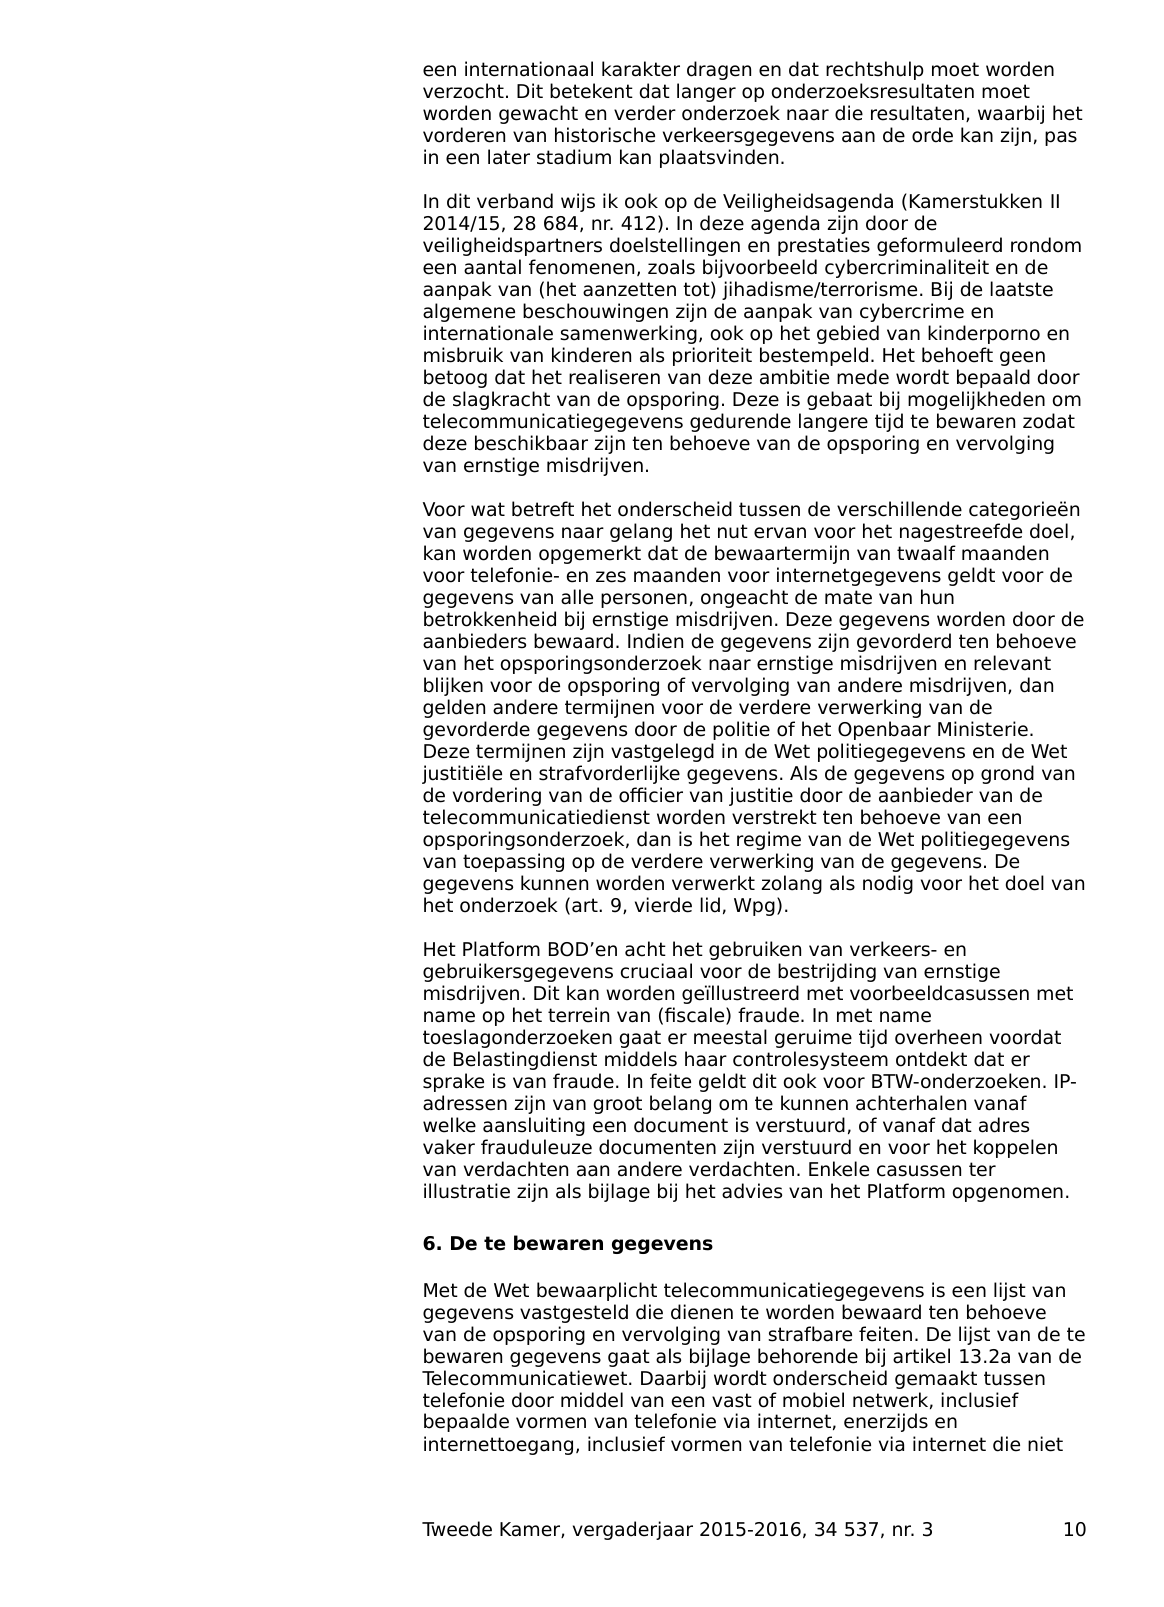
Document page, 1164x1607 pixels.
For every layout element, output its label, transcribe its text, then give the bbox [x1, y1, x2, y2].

text Met de Wet bewaarplicht telecommunicatiegegevens is een lijst van gegevens vastgesteld die dienen te worden bewaard ten behoeve van de opsporing en vervolging van strafbare feiten. De lijst van de te bewaren gegevens gaat als bijlage behorende bij artikel 13.2a van de Telecommunicatiewet. Daarbij wordt onderscheid gemaakt tussen telefonie door middel van een vast of mobiel netwerk, inclusief bepaalde vormen van telefonie via internet, enerzijds en internettoegang, inclusief vormen van telefonie via internet die niet [422, 1279, 1087, 1455]
subtitle 6. De te bewaren gegevens [422, 1233, 1087, 1254]
text Het Platform BOD’en acht het gebruiken van verkeers- en gebruikersgegevens cruciaal voor de bestrijding van ernstige misdrijven. Dit kan worden geïllustreerd met voorbeeldcasussen met name op het terrein van (fiscale) fraude. In met name toeslagonderzoeken gaat er meestal geruime tijd overheen voordat de Belastingdienst middels haar controlesysteem ontdekt dat er sprake is van fraude. In feite geldt dit ook voor BTW-onderzoeken. IP-adressen zijn van groot belang om te kunnen achterhalen vanaf welke aansluiting een document is verstuurd, of vanaf dat adres vaker frauduleuze documenten zijn verstuurd en voor het koppelen van verdachten aan andere verdachten. Enkele casussen ter illustratie zijn als bijlage bij het advies van het Platform opgenomen. [422, 939, 1087, 1203]
text een internationaal karakter dragen en dat rechtshulp moet worden verzocht. Dit betekent dat langer op onderzoeksresultaten moet worden gewacht en verder onderzoek naar die resultaten, waarbij het vorderen van historische verkeersgegevens aan de orde kan zijn, pas in een later stadium kan plaatsvinden. [422, 59, 1087, 169]
text In dit verband wijs ik ook op de Veiligheidsagenda (Kamerstukken II 2014/15, 28 684, nr. 412). In deze agenda zijn door de veiligheidspartners doelstellingen en prestaties geformuleerd rondom een aantal fenomenen, zoals bijvoorbeeld cybercriminaliteit en de aanpak van (het aanzetten tot) jihadisme/terrorisme. Bij de laatste algemene beschouwingen zijn de aanpak van cybercrime en internationale samenwerking, ook op het gebied van kinderporno en misbruik van kinderen als prioriteit bestempeld. Het behoeft geen betoog dat het realiseren van deze ambitie mede wordt bepaald door de slagkracht van de opsporing. Deze is gebaat bij mogelijkheden om telecommunicatiegegevens gedurende langere tijd te bewaren zodat deze beschikbaar zijn ten behoeve van de opsporing en vervolging van ernstige misdrijven. [422, 191, 1087, 477]
text Voor wat betreft het onderscheid tussen de verschillende categorieën van gegevens naar gelang het nut ervan voor het nagestreefde doel, kan worden opgemerkt dat de bewaartermijn van twaalf maanden voor telefonie- en zes maanden voor internetgegevens geldt voor de gegevens van alle personen, ongeacht de mate van hun betrokkenheid bij ernstige misdrijven. Deze gegevens worden door de aanbieders bewaard. Indien de gegevens zijn gevorderd ten behoeve van het opsporingsonderzoek naar ernstige misdrijven en relevant blijken voor de opsporing of vervolging van andere misdrijven, dan gelden andere termijnen voor de verdere verwerking van de gevorderde gegevens door de politie of het Openbaar Ministerie. Deze termijnen zijn vastgelegd in de Wet politiegegevens en de Wet justitiële en strafvorderlijke gegevens. Als de gegevens op grond van de vordering van de officier van justitie door de aanbieder van de telecommunicatiedienst worden verstrekt ten behoeve van een opsporingsonderzoek, dan is het regime van de Wet politiegegevens van toepassing op de verdere verwerking van de gegevens. De gegevens kunnen worden verwerkt zolang als nodig voor het doel van het onderzoek (art. 9, vierde lid, Wpg). [422, 499, 1087, 917]
